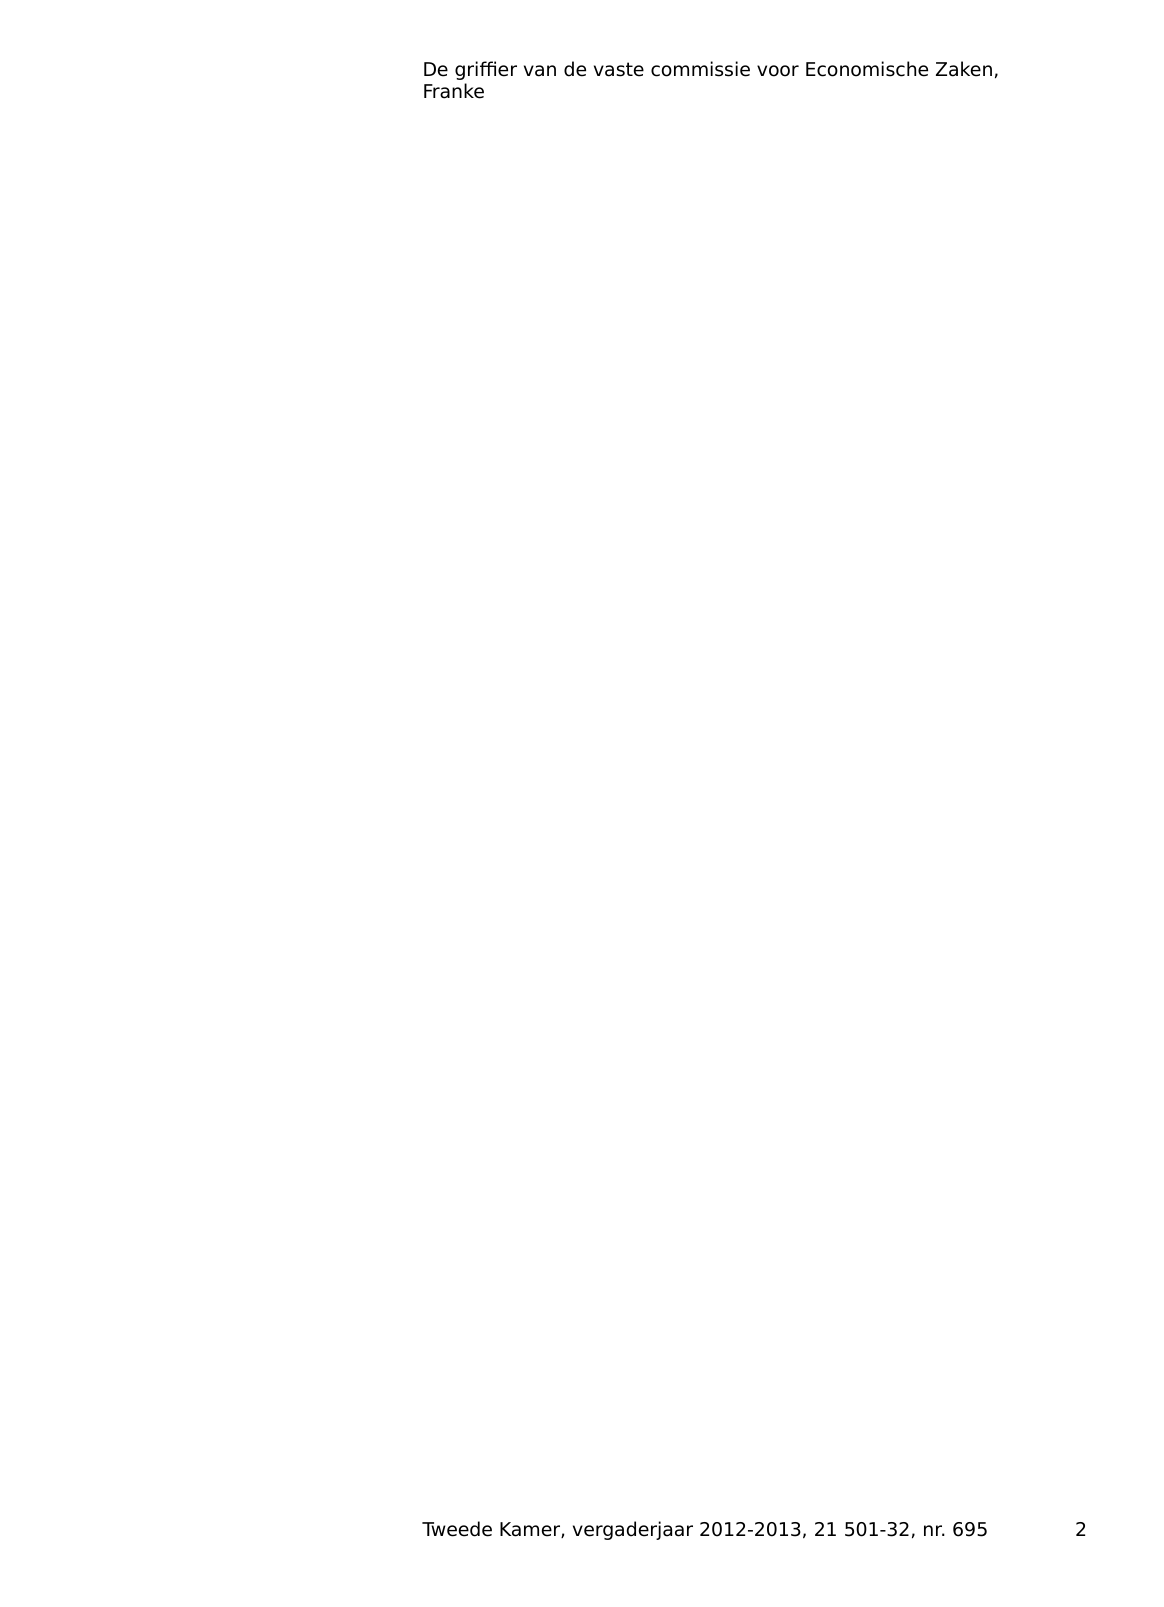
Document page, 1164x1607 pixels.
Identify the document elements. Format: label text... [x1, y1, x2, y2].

text De griffier van de vaste commissie voor Economische Zaken, Franke [422, 59, 1087, 103]
